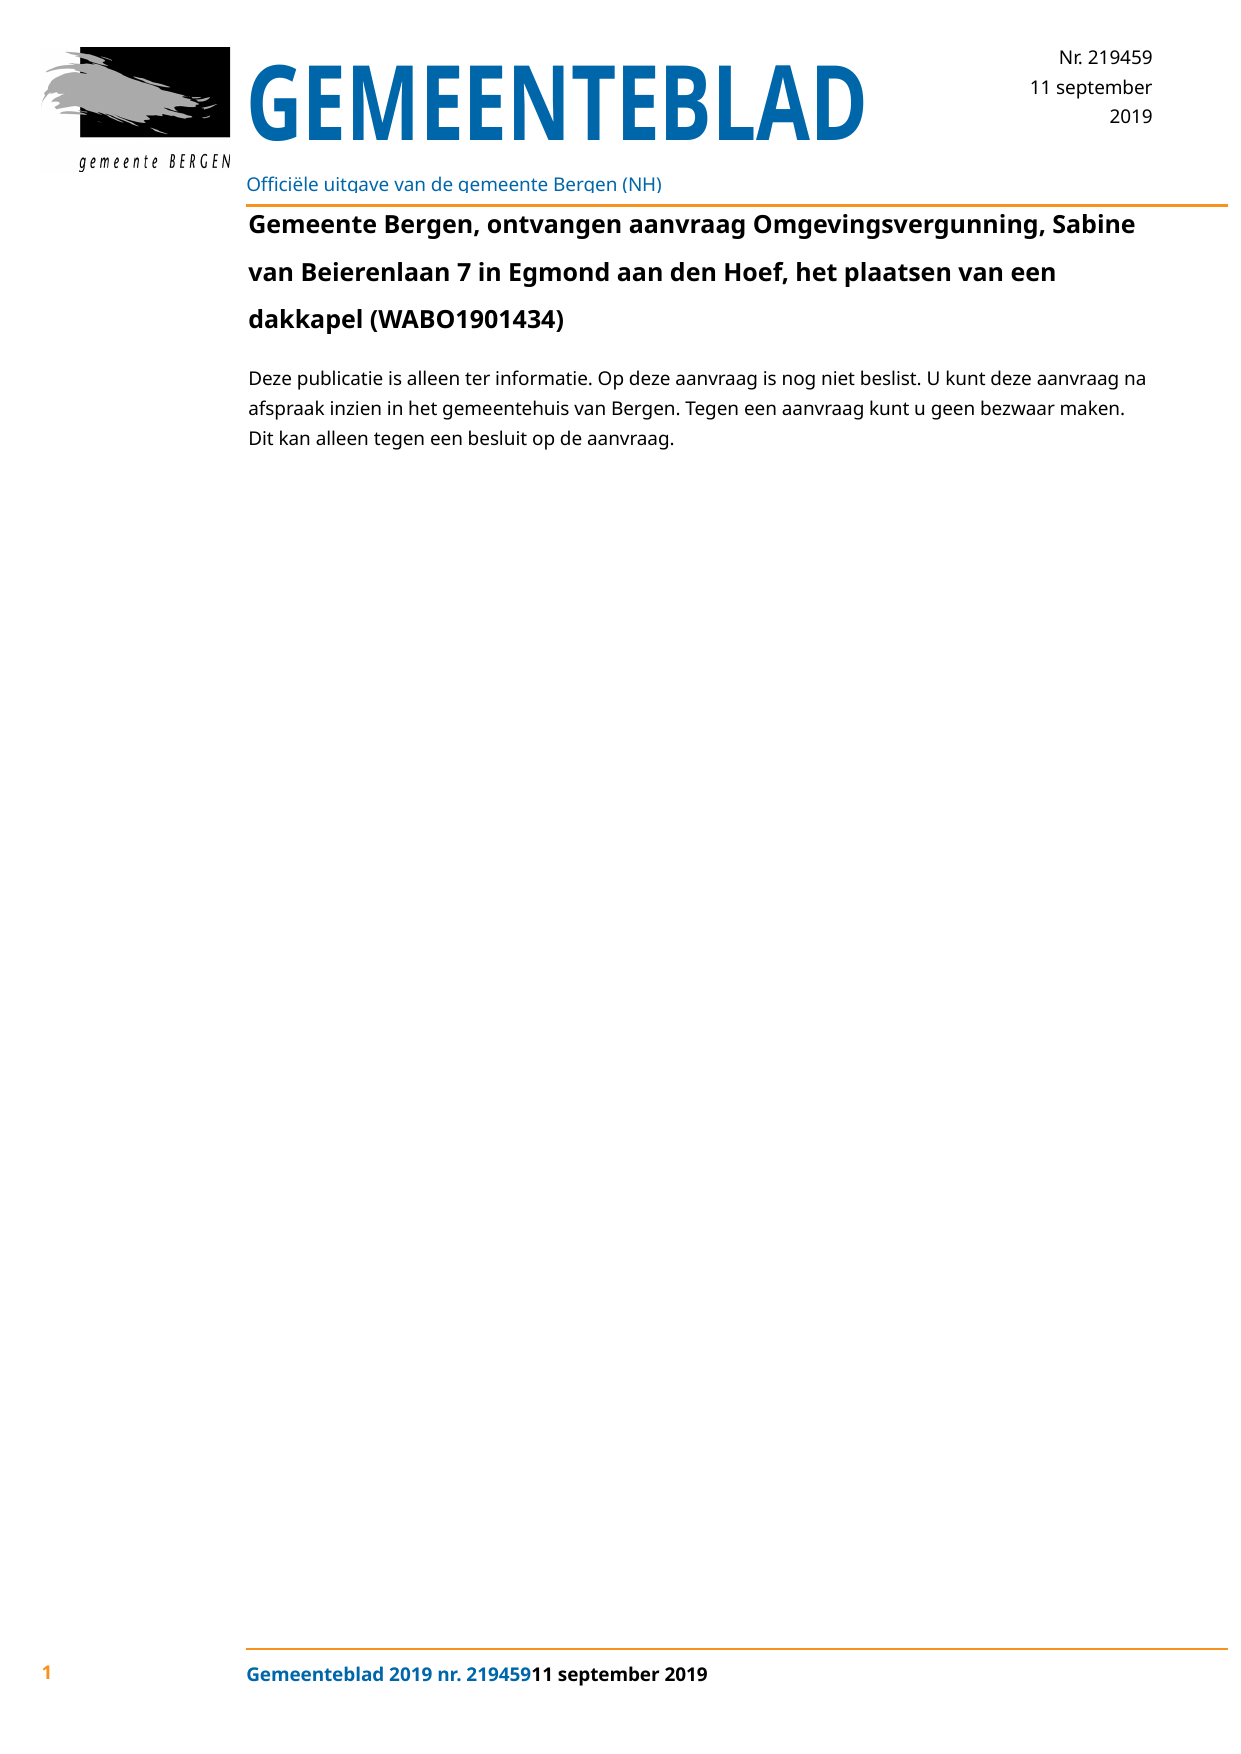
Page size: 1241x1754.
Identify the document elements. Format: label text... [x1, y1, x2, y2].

text Deze publicatie is alleen ter informatie. Op deze aanvraag is nog niet beslist. U kunt deze aanvraag na afspraak inzien in het gemeentehuis van Bergen. Tegen een aanvraag kunt u geen bezwaar maken. Dit kan alleen tegen een besluit op de aanvraag. [248, 366, 1152, 450]
text Gemeente Bergen, ontvangen aanvraag Omgevingsvergunning, Sabine van Beierenlaan 7 in Egmond aan den Hoef, het plaatsen van een dakkapel (WABO1901434) [248, 207, 1152, 336]
picture [41, 47, 231, 172]
